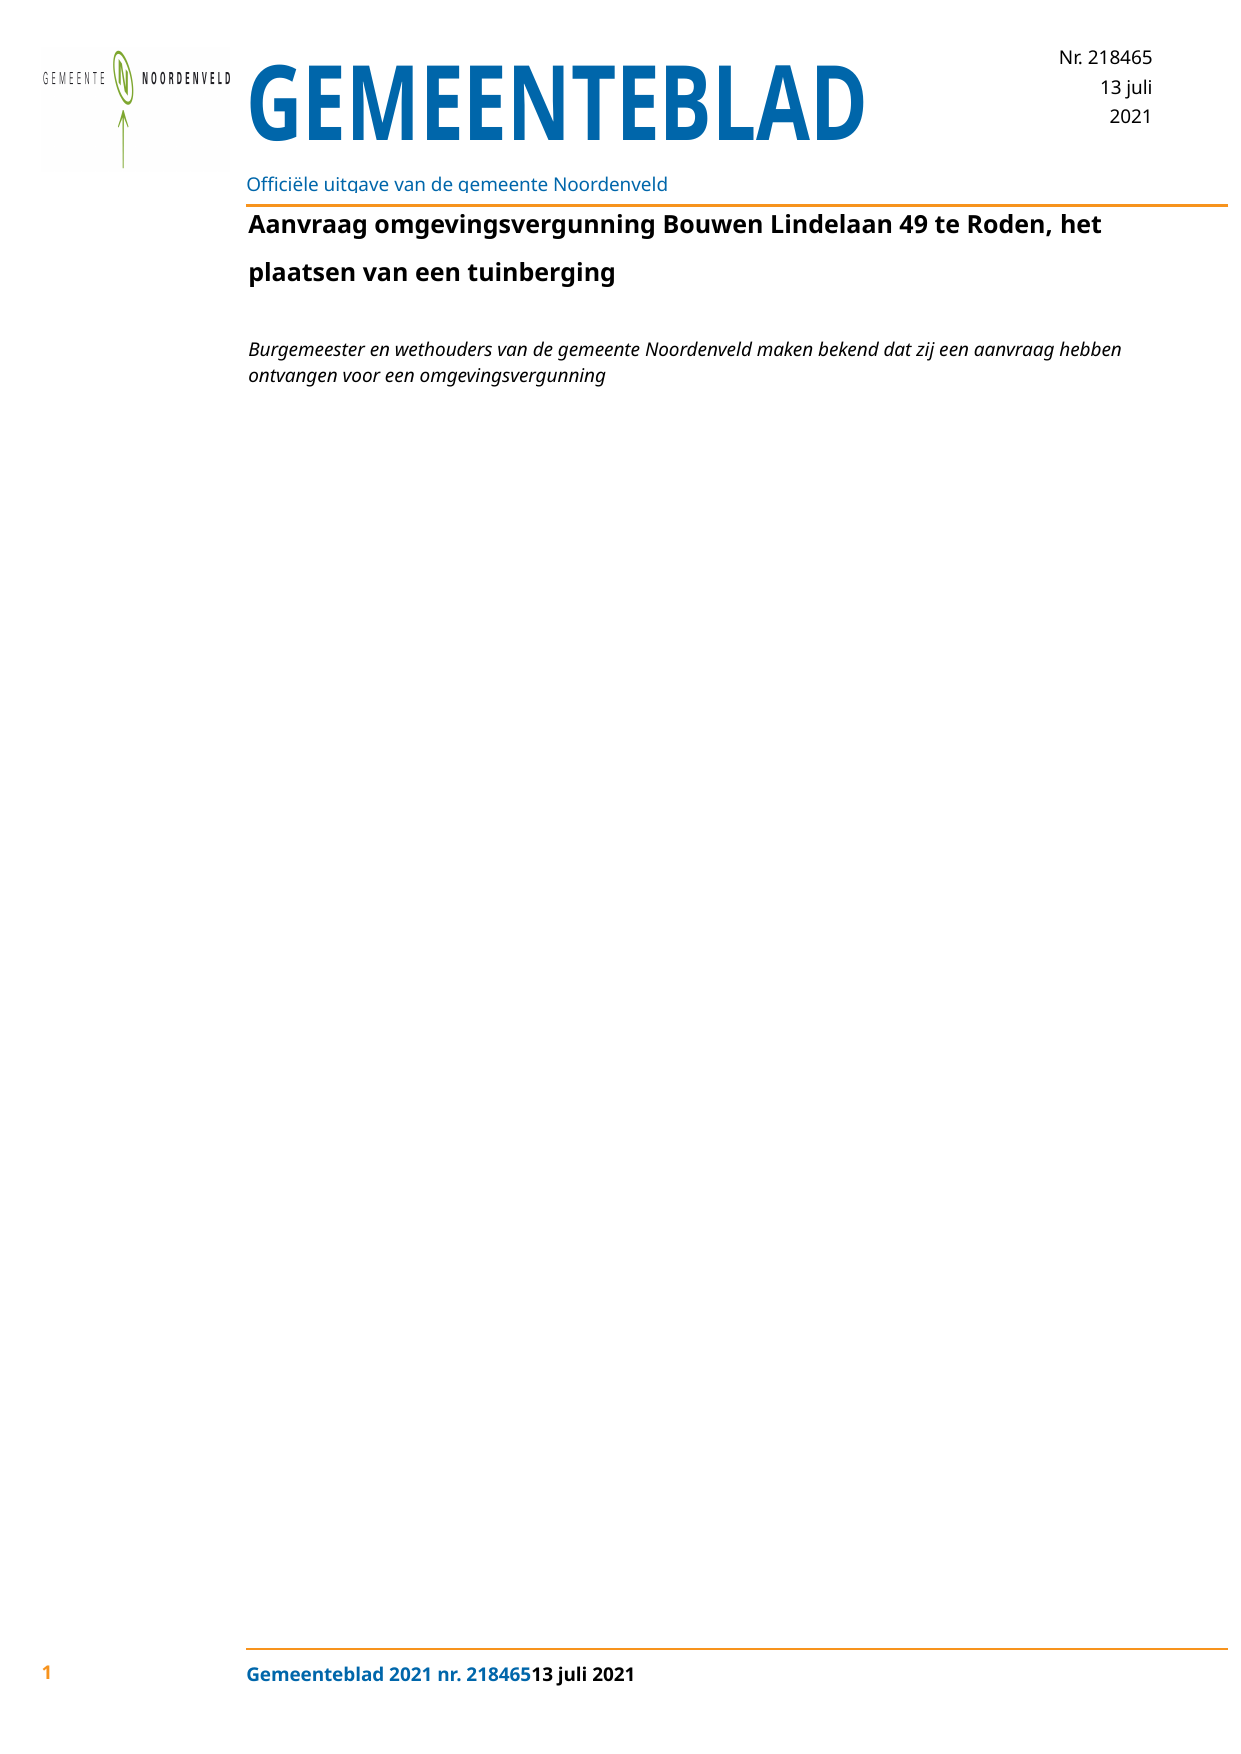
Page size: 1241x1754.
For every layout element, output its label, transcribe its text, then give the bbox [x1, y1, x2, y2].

picture [41, 47, 231, 172]
text Aanvraag omgevingsvergunning Bouwen Lindelaan 49 te Roden, het plaatsen van een tuinberging [248, 207, 1152, 288]
text Burgemeester en wethouders van de gemeente Noordenveld maken bekend dat zij een aanvraag hebben ontvangen voor een omgevingsvergunning [248, 336, 1152, 388]
